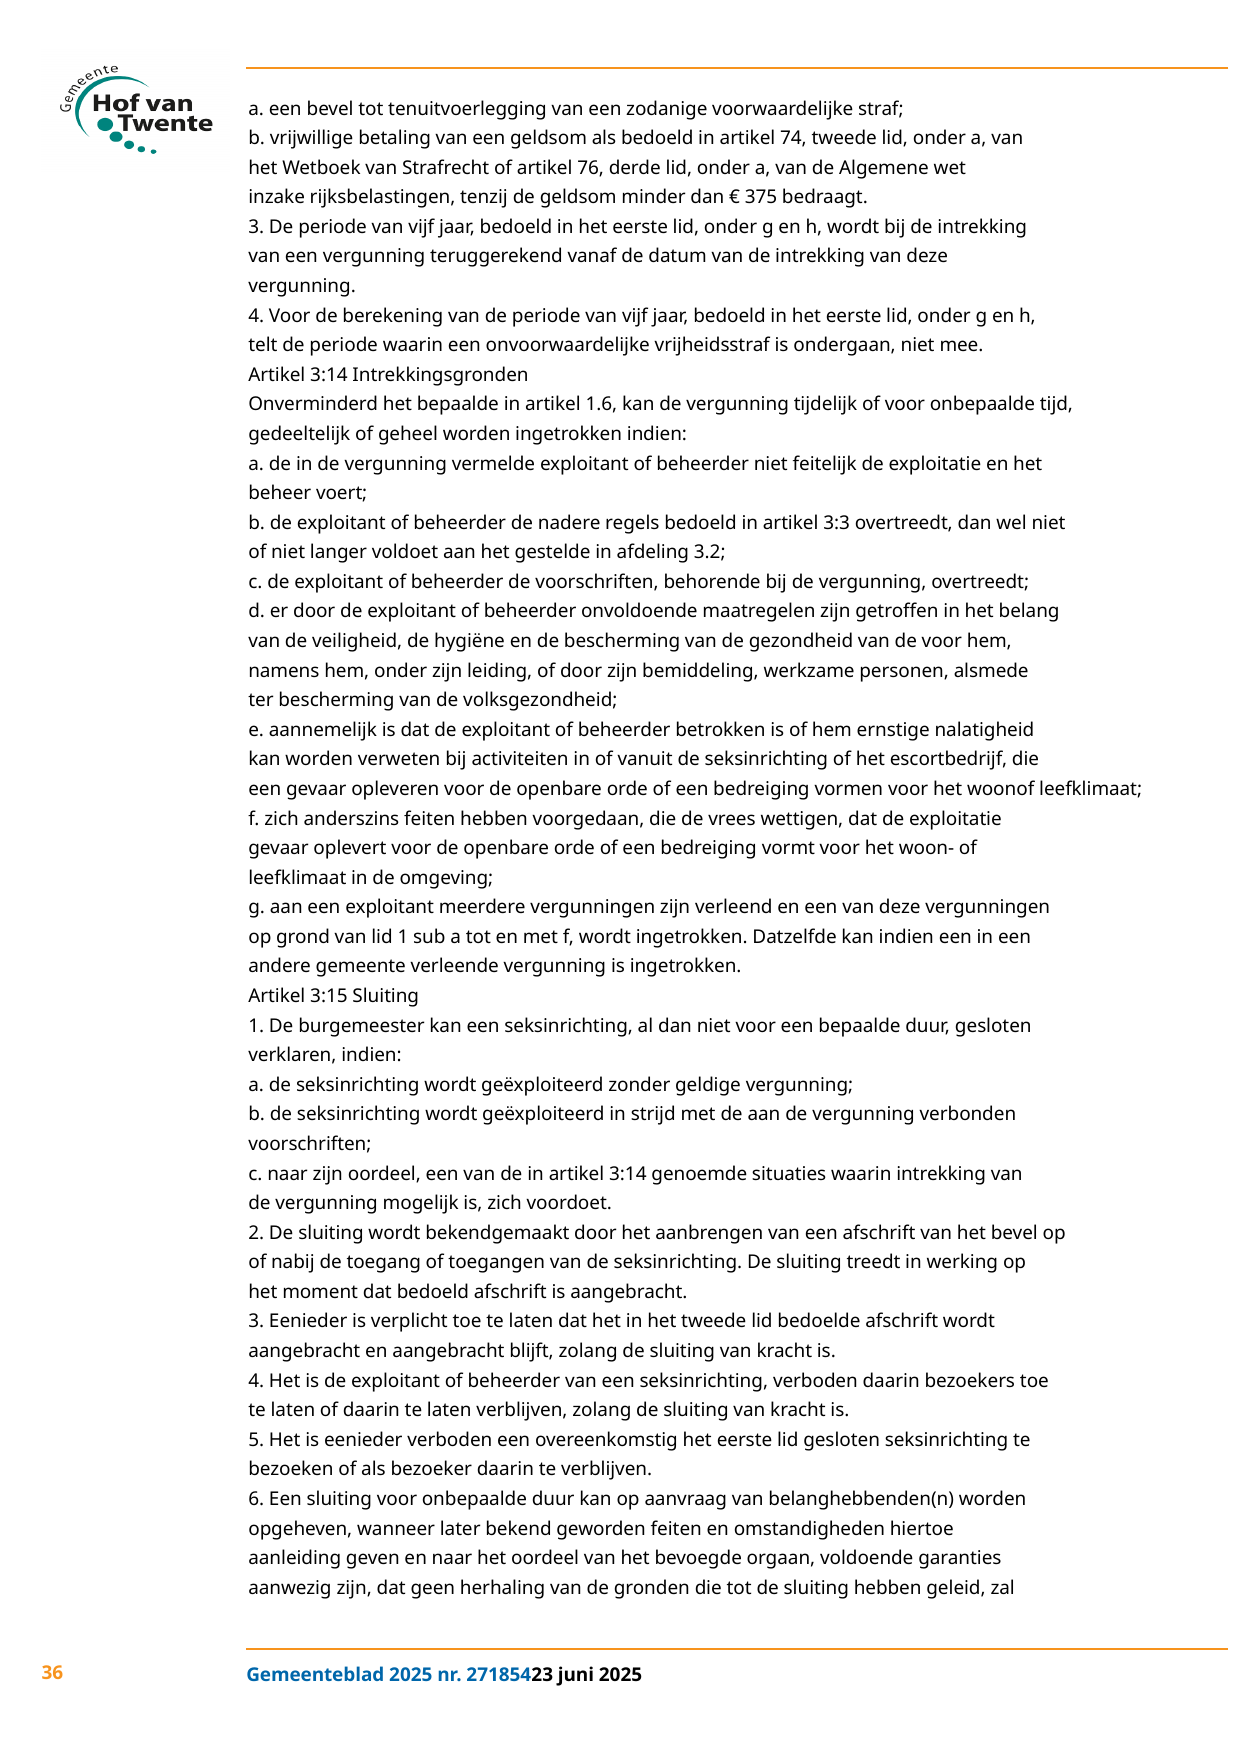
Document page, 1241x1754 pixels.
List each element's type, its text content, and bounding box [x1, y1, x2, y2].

text voorschriften; [248, 1130, 1152, 1156]
text c. de exploitant of beheerder de voorschriften, behorende bij de vergunning, overtreedt; [248, 568, 1152, 594]
text 1. De burgemeester kan een seksinrichting, al dan niet voor een bepaalde duur, gesloten [248, 1012, 1152, 1038]
text op grond van lid 1 sub a tot en met f, wordt ingetrokken. Datzelfde kan indien een in een [248, 923, 1152, 949]
text kan worden verweten bij activiteiten in of vanuit de seksinrichting of het escortbedrijf, die [248, 746, 1152, 771]
text Onverminderd het bepaalde in artikel 1.6, kan de vergunning tijdelijk of voor onbepaalde tijd, [248, 391, 1152, 416]
text bezoeken of als bezoeker daarin te verblijven. [248, 1456, 1152, 1481]
text 4. Het is de exploitant of beheerder van een seksinrichting, verboden daarin bezoekers toe [248, 1367, 1152, 1393]
text g. aan een exploitant meerdere vergunningen zijn verleend en een van deze vergunningen [248, 893, 1152, 919]
text of nabij de toegang of toegangen van de seksinrichting. De sluiting treedt in werking op [248, 1248, 1152, 1274]
picture [41, 47, 231, 172]
text vergunning. [248, 272, 1152, 298]
text d. er door de exploitant of beheerder onvoldoende maatregelen zijn getroffen in het belang [248, 598, 1152, 623]
text 5. Het is eenieder verboden een overeenkomstig het eerste lid gesloten seksinrichting te [248, 1426, 1152, 1452]
text 6. Een sluiting voor onbepaalde duur kan op aanvraag van belanghebbenden(n) worden [248, 1485, 1152, 1511]
text gedeeltelijk of geheel worden ingetrokken indien: [248, 420, 1152, 446]
text te laten of daarin te laten verblijven, zolang de sluiting van kracht is. [248, 1396, 1152, 1422]
text 4. Voor de berekening van de periode van vijf jaar, bedoeld in het eerste lid, onder g en h, [248, 302, 1152, 328]
text a. de in de vergunning vermelde exploitant of beheerder niet feitelijk de exploitatie en het [248, 450, 1152, 476]
text beheer voert; [248, 479, 1152, 505]
text een gevaar opleveren voor de openbare orde of een bedreiging vormen voor het woonof leefklimaat; [248, 775, 1152, 801]
text opgeheven, wanneer later bekend geworden feiten en omstandigheden hiertoe [248, 1515, 1152, 1541]
text ter bescherming van de volksgezondheid; [248, 686, 1152, 712]
text verklaren, indien: [248, 1041, 1152, 1067]
text a. een bevel tot tenuitvoerlegging van een zodanige voorwaardelijke straf; [248, 95, 1152, 121]
text a. de seksinrichting wordt geëxploiteerd zonder geldige vergunning; [248, 1071, 1152, 1097]
text telt de periode waarin een onvoorwaardelijke vrijheidsstraf is ondergaan, niet mee. [248, 331, 1152, 357]
text 3. Eenieder is verplicht toe te laten dat het in het tweede lid bedoelde afschrift wordt [248, 1308, 1152, 1333]
text e. aannemelijk is dat de exploitant of beheerder betrokken is of hem ernstige nalatigheid [248, 716, 1152, 742]
text Artikel 3:14 Intrekkingsgronden [248, 361, 1152, 387]
text van een vergunning teruggerekend vanaf de datum van de intrekking van deze [248, 243, 1152, 268]
text c. naar zijn oordeel, een van de in artikel 3:14 genoemde situaties waarin intrekking van [248, 1160, 1152, 1186]
text andere gemeente verleende vergunning is ingetrokken. [248, 953, 1152, 978]
text de vergunning mogelijk is, zich voordoet. [248, 1189, 1152, 1215]
text het moment dat bedoeld afschrift is aangebracht. [248, 1278, 1152, 1304]
text aanwezig zijn, dat geen herhaling van de gronden die tot de sluiting hebben geleid, zal [248, 1574, 1152, 1600]
text aangebracht en aangebracht blijft, zolang de sluiting van kracht is. [248, 1337, 1152, 1363]
text b. vrijwillige betaling van een geldsom als bedoeld in artikel 74, tweede lid, onder a, van [248, 124, 1152, 150]
text inzake rijksbelastingen, tenzij de geldsom minder dan € 375 bedraagt. [248, 183, 1152, 209]
text van de veiligheid, de hygiëne en de bescherming van de gezondheid van de voor hem, [248, 627, 1152, 653]
text b. de exploitant of beheerder de nadere regels bedoeld in artikel 3:3 overtreedt, dan wel niet [248, 509, 1152, 535]
text of niet langer voldoet aan het gestelde in afdeling 3.2; [248, 538, 1152, 564]
text gevaar oplevert voor de openbare orde of een bedreiging vormt voor het woon- of [248, 834, 1152, 860]
text leefklimaat in de omgeving; [248, 864, 1152, 890]
text f. zich anderszins feiten hebben voorgedaan, die de vrees wettigen, dat de exploitatie [248, 805, 1152, 831]
text aanleiding geven en naar het oordeel van het bevoegde orgaan, voldoende garanties [248, 1544, 1152, 1570]
text 3. De periode van vijf jaar, bedoeld in het eerste lid, onder g en h, wordt bij de intrekking [248, 213, 1152, 239]
text 2. De sluiting wordt bekendgemaakt door het aanbrengen van een afschrift van het bevel op [248, 1219, 1152, 1245]
text Artikel 3:15 Sluiting [248, 982, 1152, 1008]
text namens hem, onder zijn leiding, of door zijn bemiddeling, werkzame personen, alsmede [248, 657, 1152, 683]
text het Wetboek van Strafrecht of artikel 76, derde lid, onder a, van de Algemene wet [248, 154, 1152, 180]
text b. de seksinrichting wordt geëxploiteerd in strijd met de aan de vergunning verbonden [248, 1101, 1152, 1126]
